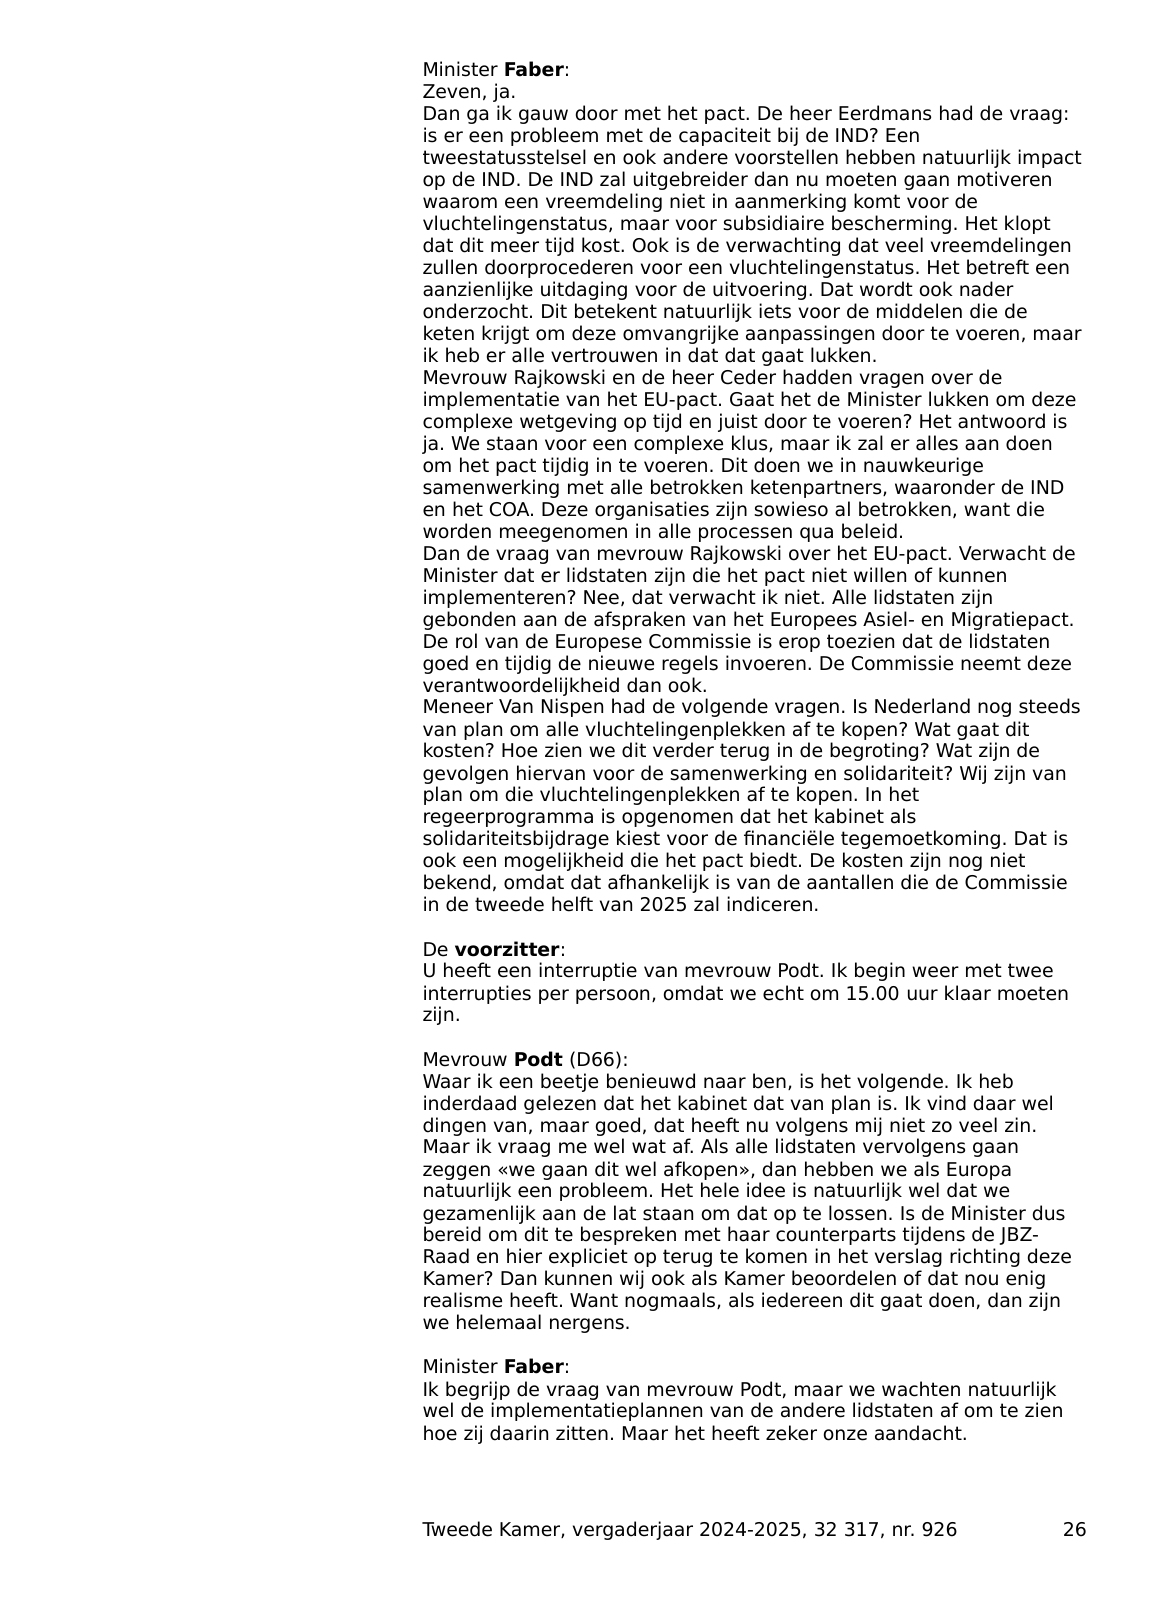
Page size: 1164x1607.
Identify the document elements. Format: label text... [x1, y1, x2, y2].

text U heeft een interruptie van mevrouw Podt. Ik begin weer met twee interrupties per persoon, omdat we echt om 15.00 uur klaar moeten zijn. [422, 960, 1087, 1026]
text Minister Faber: [422, 1356, 1087, 1378]
text Zeven, ja. [422, 81, 1087, 103]
text De voorzitter: [422, 938, 1087, 960]
text Dan ga ik gauw door met het pact. De heer Eerdmans had de vraag: is er een probleem met de capaciteit bij de IND? Een tweestatusstelsel en ook andere voorstellen hebben natuurlijk impact op de IND. De IND zal uitgebreider dan nu moeten gaan motiveren waarom een vreemdeling niet in aanmerking komt voor de vluchtelingenstatus, maar voor subsidiaire bescherming. Het klopt dat dit meer tijd kost. Ook is de verwachting dat veel vreemdelingen zullen doorprocederen voor een vluchtelingenstatus. Het betreft een aanzienlijke uitdaging voor de uitvoering. Dat wordt ook nader onderzocht. Dit betekent natuurlijk iets voor de middelen die de keten krijgt om deze omvangrijke aanpassingen door te voeren, maar ik heb er alle vertrouwen in dat dat gaat lukken. [422, 103, 1087, 367]
text Minister Faber: [422, 59, 1087, 81]
text Dan de vraag van mevrouw Rajkowski over het EU-pact. Verwacht de Minister dat er lidstaten zijn die het pact niet willen of kunnen implementeren? Nee, dat verwacht ik niet. Alle lidstaten zijn gebonden aan de afspraken van het Europees Asiel- en Migratiepact. De rol van de Europese Commissie is erop toezien dat de lidstaten goed en tijdig de nieuwe regels invoeren. De Commissie neemt deze verantwoordelijkheid dan ook. [422, 543, 1087, 696]
text Ik begrijp de vraag van mevrouw Podt, maar we wachten natuurlijk wel de implementatieplannen van de andere lidstaten af om te zien hoe zij daarin zitten. Maar het heeft zeker onze aandacht. [422, 1378, 1087, 1444]
text Mevrouw Podt (D66): [422, 1048, 1087, 1071]
text Waar ik een beetje benieuwd naar ben, is het volgende. Ik heb inderdaad gelezen dat het kabinet dat van plan is. Ik vind daar wel dingen van, maar goed, dat heeft nu volgens mij niet zo veel zin. Maar ik vraag me wel wat af. Als alle lidstaten vervolgens gaan zeggen «we gaan dit wel afkopen», dan hebben we als Europa natuurlijk een probleem. Het hele idee is natuurlijk wel dat we gezamenlijk aan de lat staan om dat op te lossen. Is de Minister dus bereid om dit te bespreken met haar counterparts tijdens de JBZ-Raad en hier expliciet op terug te komen in het verslag richting deze Kamer? Dan kunnen wij ook als Kamer beoordelen of dat nou enig realisme heeft. Want nogmaals, als iedereen dit gaat doen, dan zijn we helemaal nergens. [422, 1071, 1087, 1334]
text Meneer Van Nispen had de volgende vragen. Is Nederland nog steeds van plan om alle vluchtelingenplekken af te kopen? Wat gaat dit kosten? Hoe zien we dit verder terug in de begroting? Wat zijn de gevolgen hiervan voor de samenwerking en solidariteit? Wij zijn van plan om die vluchtelingenplekken af te kopen. In het regeerprogramma is opgenomen dat het kabinet als solidariteitsbijdrage kiest voor de financiële tegemoetkoming. Dat is ook een mogelijkheid die het pact biedt. De kosten zijn nog niet bekend, omdat dat afhankelijk is van de aantallen die de Commissie in de tweede helft van 2025 zal indiceren. [422, 696, 1087, 916]
text Mevrouw Rajkowski en de heer Ceder hadden vragen over de implementatie van het EU-pact. Gaat het de Minister lukken om deze complexe wetgeving op tijd en juist door te voeren? Het antwoord is ja. We staan voor een complexe klus, maar ik zal er alles aan doen om het pact tijdig in te voeren. Dit doen we in nauwkeurige samenwerking met alle betrokken ketenpartners, waaronder de IND en het COA. Deze organisaties zijn sowieso al betrokken, want die worden meegenomen in alle processen qua beleid. [422, 367, 1087, 543]
